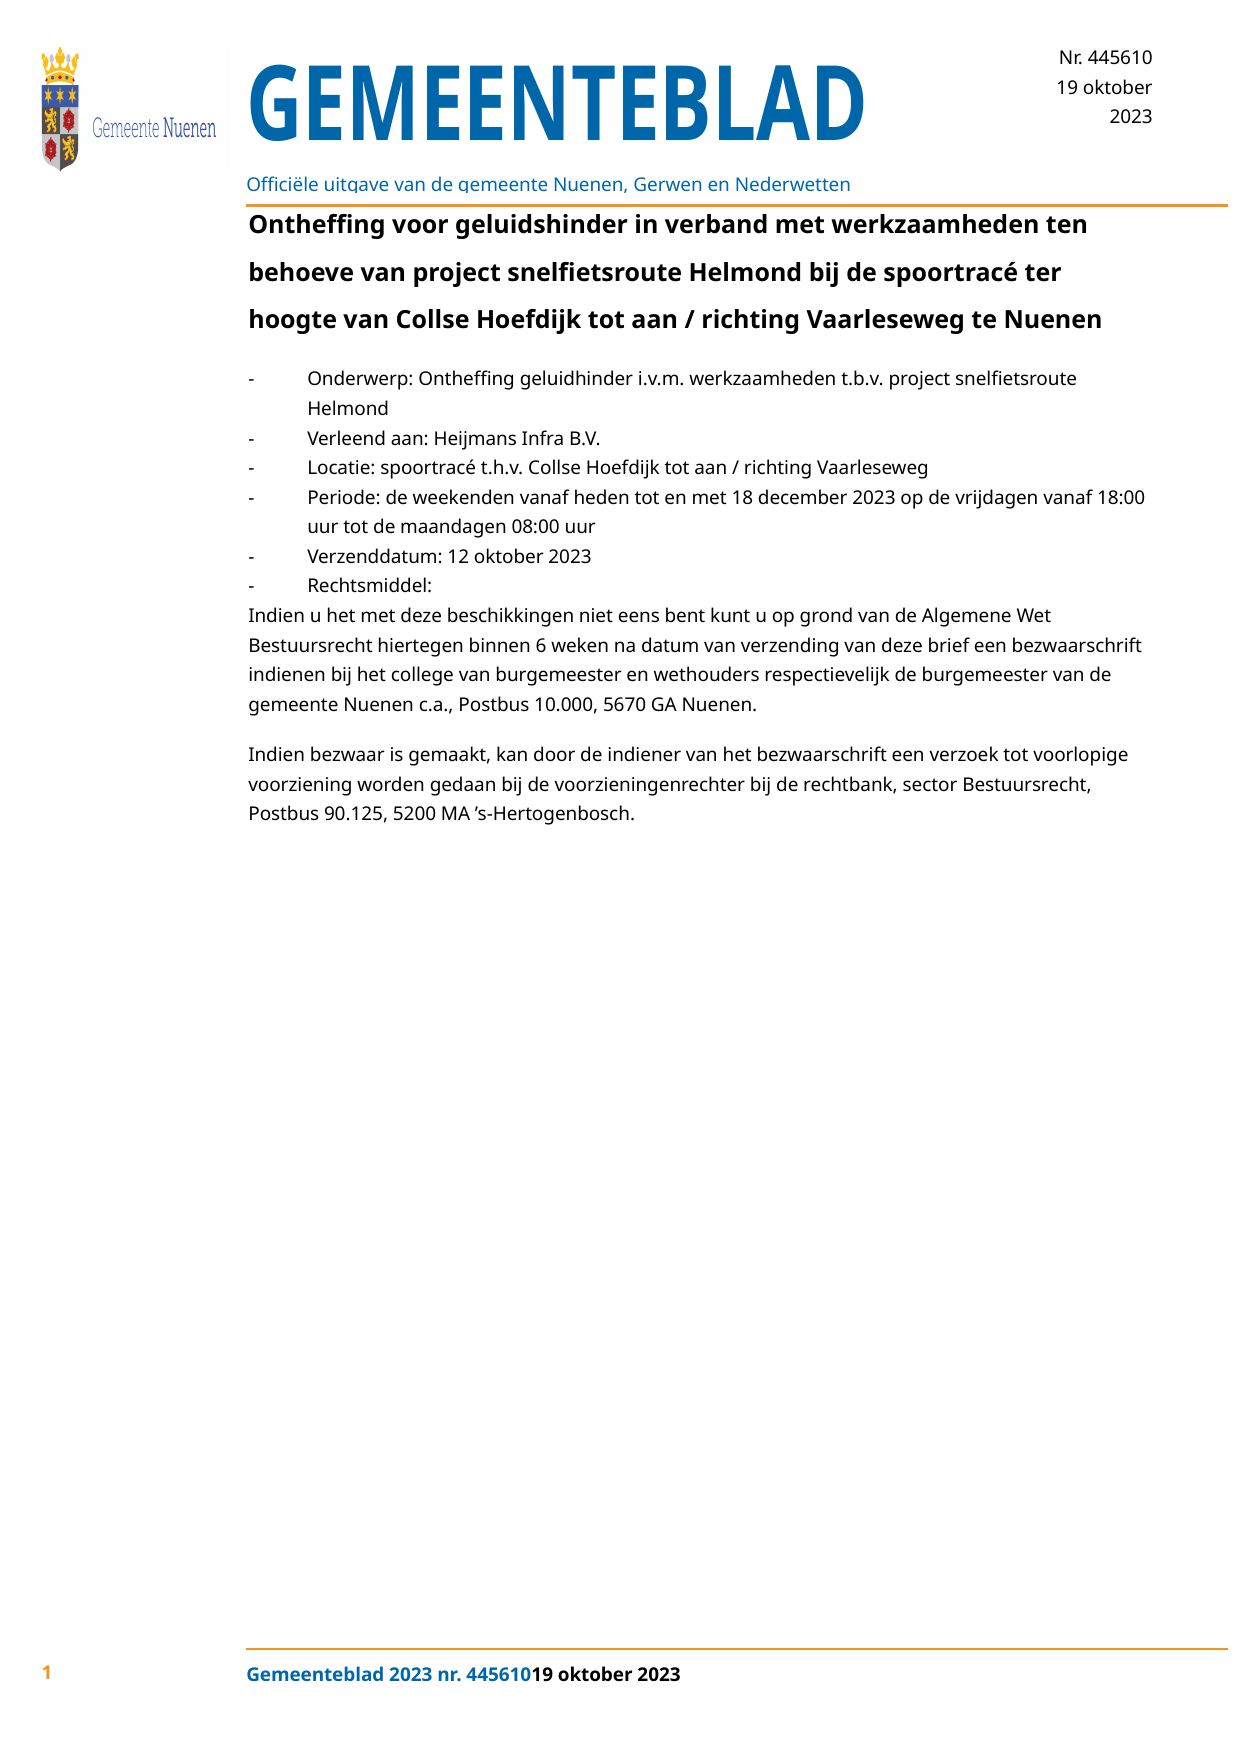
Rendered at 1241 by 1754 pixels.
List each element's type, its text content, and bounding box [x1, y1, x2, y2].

list Periode: de weekenden vanaf heden tot en met 18 december 2023 op de vrijdagen vanaf 18:00 uur tot de maandagen 08:00 uur [248, 484, 1152, 539]
text Indien u het met deze beschikkingen niet eens bent kunt u op grond van de Algemene Wet Bestuursrecht hiertegen binnen 6 weken na datum van verzending van deze brief een bezwaarschrift indienen bij het college van burgemeester en wethouders respectievelijk de burgemeester van de gemeente Nuenen c.a., Postbus 10.000, 5670 GA Nuenen. [248, 602, 1152, 717]
list Locatie: spoortracé t.h.v. Collse Hoefdijk tot aan / richting Vaarleseweg [248, 454, 1152, 480]
list Verzenddatum: 12 oktober 2023 [248, 543, 1152, 569]
text Ontheffing voor geluidshinder in verband met werkzaamheden ten behoeve van project snelfietsroute Helmond bij de spoortracé ter hoogte van Collse Hoefdijk tot aan / richting Vaarleseweg te Nuenen [248, 207, 1152, 336]
list Rechtsmiddel: [248, 573, 1152, 598]
text Indien bezwaar is gemaakt, kan door de indiener van het bezwaarschrift een verzoek tot voorlopige voorziening worden gedaan bij de voorzieningenrechter bij de rechtbank, sector Bestuursrecht, Postbus 90.125, 5200 MA ’s-Hertogenbosch. [248, 741, 1152, 826]
list Verleend aan: Heijmans Infra B.V. [248, 425, 1152, 450]
list Onderwerp: Ontheffing geluidhinder i.v.m. werkzaamheden t.b.v. project snelfietsroute Helmond [248, 366, 1152, 421]
picture [41, 47, 231, 172]
